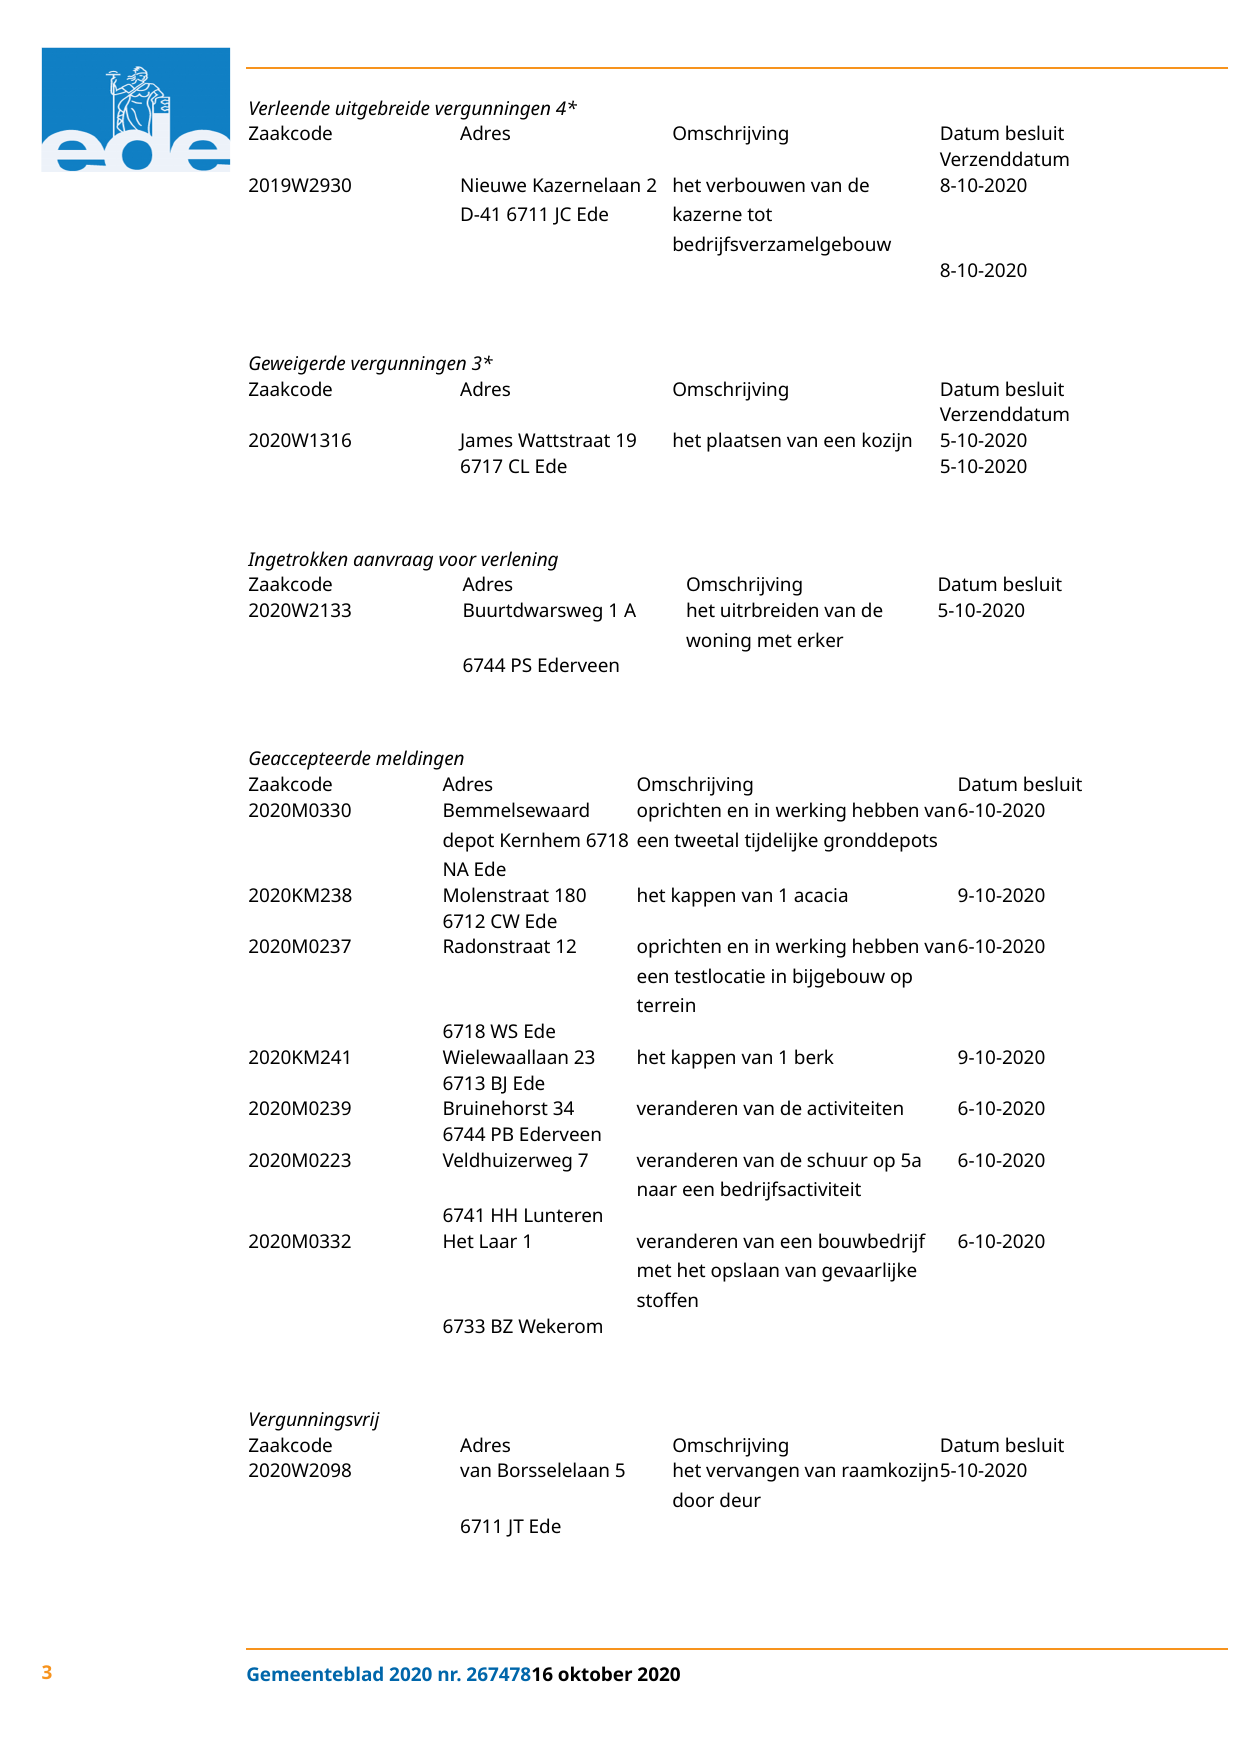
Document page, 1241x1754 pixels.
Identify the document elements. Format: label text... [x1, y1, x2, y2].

text Ingetrokken aanvraag voor verlening [248, 546, 1152, 572]
table_cell [636, 1121, 957, 1147]
table_cell [460, 257, 672, 283]
table_cell 6733 BZ Wekerom [442, 1313, 636, 1339]
table_cell 2020W2098 [248, 1458, 460, 1513]
table_cell [248, 453, 460, 479]
table_cell oprichten en in werking hebben van een testlocatie in bijgebouw op terrein [636, 934, 957, 1018]
table_cell 5-10-2020 [940, 1458, 1152, 1513]
table_cell Wielewaallaan 23 [442, 1044, 636, 1070]
table_cell 6741 HH Lunteren [442, 1203, 636, 1228]
table_cell [672, 1513, 939, 1538]
table_cell 2020M0237 [248, 934, 442, 1018]
table_cell veranderen van de schuur op 5a naar een bedrijfsactiviteit [636, 1147, 957, 1202]
table_cell [248, 1313, 442, 1339]
table_cell het kappen van 1 berk [636, 1044, 957, 1070]
table_cell 8-10-2020 [940, 172, 1152, 257]
table_cell [636, 1203, 957, 1228]
text Verleende uitgebreide vergunningen 4* [248, 95, 1152, 121]
table_cell Verzenddatum [940, 401, 1152, 427]
table_cell [248, 1513, 460, 1538]
table_header Datum besluit [958, 771, 1152, 797]
table_cell Het Laar 1 [442, 1228, 636, 1313]
table_cell 6-10-2020 [958, 797, 1152, 882]
table_cell 6-10-2020 [958, 1147, 1152, 1202]
table_cell 9-10-2020 [958, 1044, 1152, 1070]
text Geaccepteerde meldingen [248, 746, 1152, 771]
table_cell 6744 PS Ederveen [462, 653, 686, 678]
table_header Zaakcode [248, 771, 442, 797]
table_header Adres [460, 376, 672, 401]
table_cell [937, 653, 1152, 678]
text Geweigerde vergunningen 3* [248, 350, 1152, 376]
table_header Adres [462, 572, 686, 597]
table_cell [958, 1070, 1152, 1096]
table_cell [672, 257, 939, 283]
table_header Zaakcode [248, 376, 460, 401]
table_cell 6711 JT Ede [460, 1513, 672, 1538]
table_header Datum besluit [937, 572, 1152, 597]
table_cell [958, 1121, 1152, 1147]
table_cell [636, 1019, 957, 1044]
table_cell [940, 1513, 1152, 1538]
table_cell [958, 1203, 1152, 1228]
table_cell Veldhuizerweg 7 [442, 1147, 636, 1202]
table_cell 6718 WS Ede [442, 1019, 636, 1044]
table_cell het uitrbreiden van de woning met erker [686, 598, 937, 653]
table_cell [958, 1313, 1152, 1339]
table_cell [636, 1070, 957, 1096]
table_header Datum besluit [940, 121, 1152, 146]
table_header Omschrijving [672, 376, 939, 401]
table_cell [636, 908, 957, 933]
table_cell [248, 908, 442, 933]
table_header Adres [460, 1432, 672, 1457]
table_cell Bemmelsewaard depot Kernhem 6718 NA Ede [442, 797, 636, 882]
table_cell 2020W2133 [248, 598, 462, 653]
table_header Zaakcode [248, 572, 462, 597]
table_header Adres [460, 121, 672, 146]
table_cell Bruinehorst 34 [442, 1096, 636, 1121]
table_header Omschrijving [672, 1432, 939, 1457]
table_cell [672, 401, 939, 427]
table_cell 6713 BJ Ede [442, 1070, 636, 1096]
table_cell [248, 1070, 442, 1096]
table_cell 8-10-2020 [940, 257, 1152, 283]
table_header Zaakcode [248, 1432, 460, 1457]
table_cell 5-10-2020 [940, 453, 1152, 479]
table_cell 5-10-2020 [940, 427, 1152, 453]
table_cell oprichten en in werking hebben van een tweetal tijdelijke gronddepots [636, 797, 957, 882]
table_cell 2019W2930 [248, 172, 460, 257]
table_cell [460, 146, 672, 172]
table_cell 2020KM241 [248, 1044, 442, 1070]
table_header Datum besluit [940, 376, 1152, 401]
table_cell 6-10-2020 [958, 1228, 1152, 1313]
table_cell [248, 1019, 442, 1044]
table_cell 2020M0332 [248, 1228, 442, 1313]
table_cell [672, 146, 939, 172]
table_cell [958, 908, 1152, 933]
table_cell [460, 401, 672, 427]
table_cell [672, 453, 939, 479]
table_cell [248, 146, 460, 172]
table_cell Verzenddatum [940, 146, 1152, 172]
table_cell [248, 653, 462, 678]
table_cell 2020M0239 [248, 1096, 442, 1121]
table_cell 2020W1316 [248, 427, 460, 453]
table_cell 6712 CW Ede [442, 908, 636, 933]
table_header Omschrijving [636, 771, 957, 797]
table_header Omschrijving [686, 572, 937, 597]
table_cell Nieuwe Kazernelaan 2 D-41 6711 JC Ede [460, 172, 672, 257]
table_cell 6-10-2020 [958, 934, 1152, 1018]
table_cell veranderen van de activiteiten [636, 1096, 957, 1121]
table_cell 2020M0223 [248, 1147, 442, 1202]
table_header Zaakcode [248, 121, 460, 146]
table_cell het kappen van 1 acacia [636, 882, 957, 908]
table_cell het vervangen van raamkozijn door deur [672, 1458, 939, 1513]
table_cell [958, 1019, 1152, 1044]
table_cell 6744 PB Ederveen [442, 1121, 636, 1147]
table_cell Molenstraat 180 [442, 882, 636, 908]
table_cell [686, 653, 937, 678]
table_cell [248, 401, 460, 427]
table_cell [636, 1313, 957, 1339]
table_cell 6-10-2020 [958, 1096, 1152, 1121]
table_cell [248, 1203, 442, 1228]
table_cell het plaatsen van een kozijn [672, 427, 939, 453]
table_cell 2020KM238 [248, 882, 442, 908]
table_cell veranderen van een bouwbedrijf met het opslaan van gevaarlijke stoffen [636, 1228, 957, 1313]
table_cell James Wattstraat 19 [460, 427, 672, 453]
table_header Adres [442, 771, 636, 797]
table_cell 9-10-2020 [958, 882, 1152, 908]
text Vergunningsvrij [248, 1406, 1152, 1432]
table_cell 6717 CL Ede [460, 453, 672, 479]
table_cell 2020M0330 [248, 797, 442, 882]
table_header Omschrijving [672, 121, 939, 146]
table_cell het verbouwen van de kazerne tot bedrijfsverzamelgebouw [672, 172, 939, 257]
table_cell Radonstraat 12 [442, 934, 636, 1018]
table_cell [248, 1121, 442, 1147]
picture [41, 47, 231, 172]
table_cell [248, 257, 460, 283]
table_cell Buurtdwarsweg 1 A [462, 598, 686, 653]
table_cell van Borsselelaan 5 [460, 1458, 672, 1513]
table_header Datum besluit [940, 1432, 1152, 1457]
table_cell 5-10-2020 [937, 598, 1152, 653]
